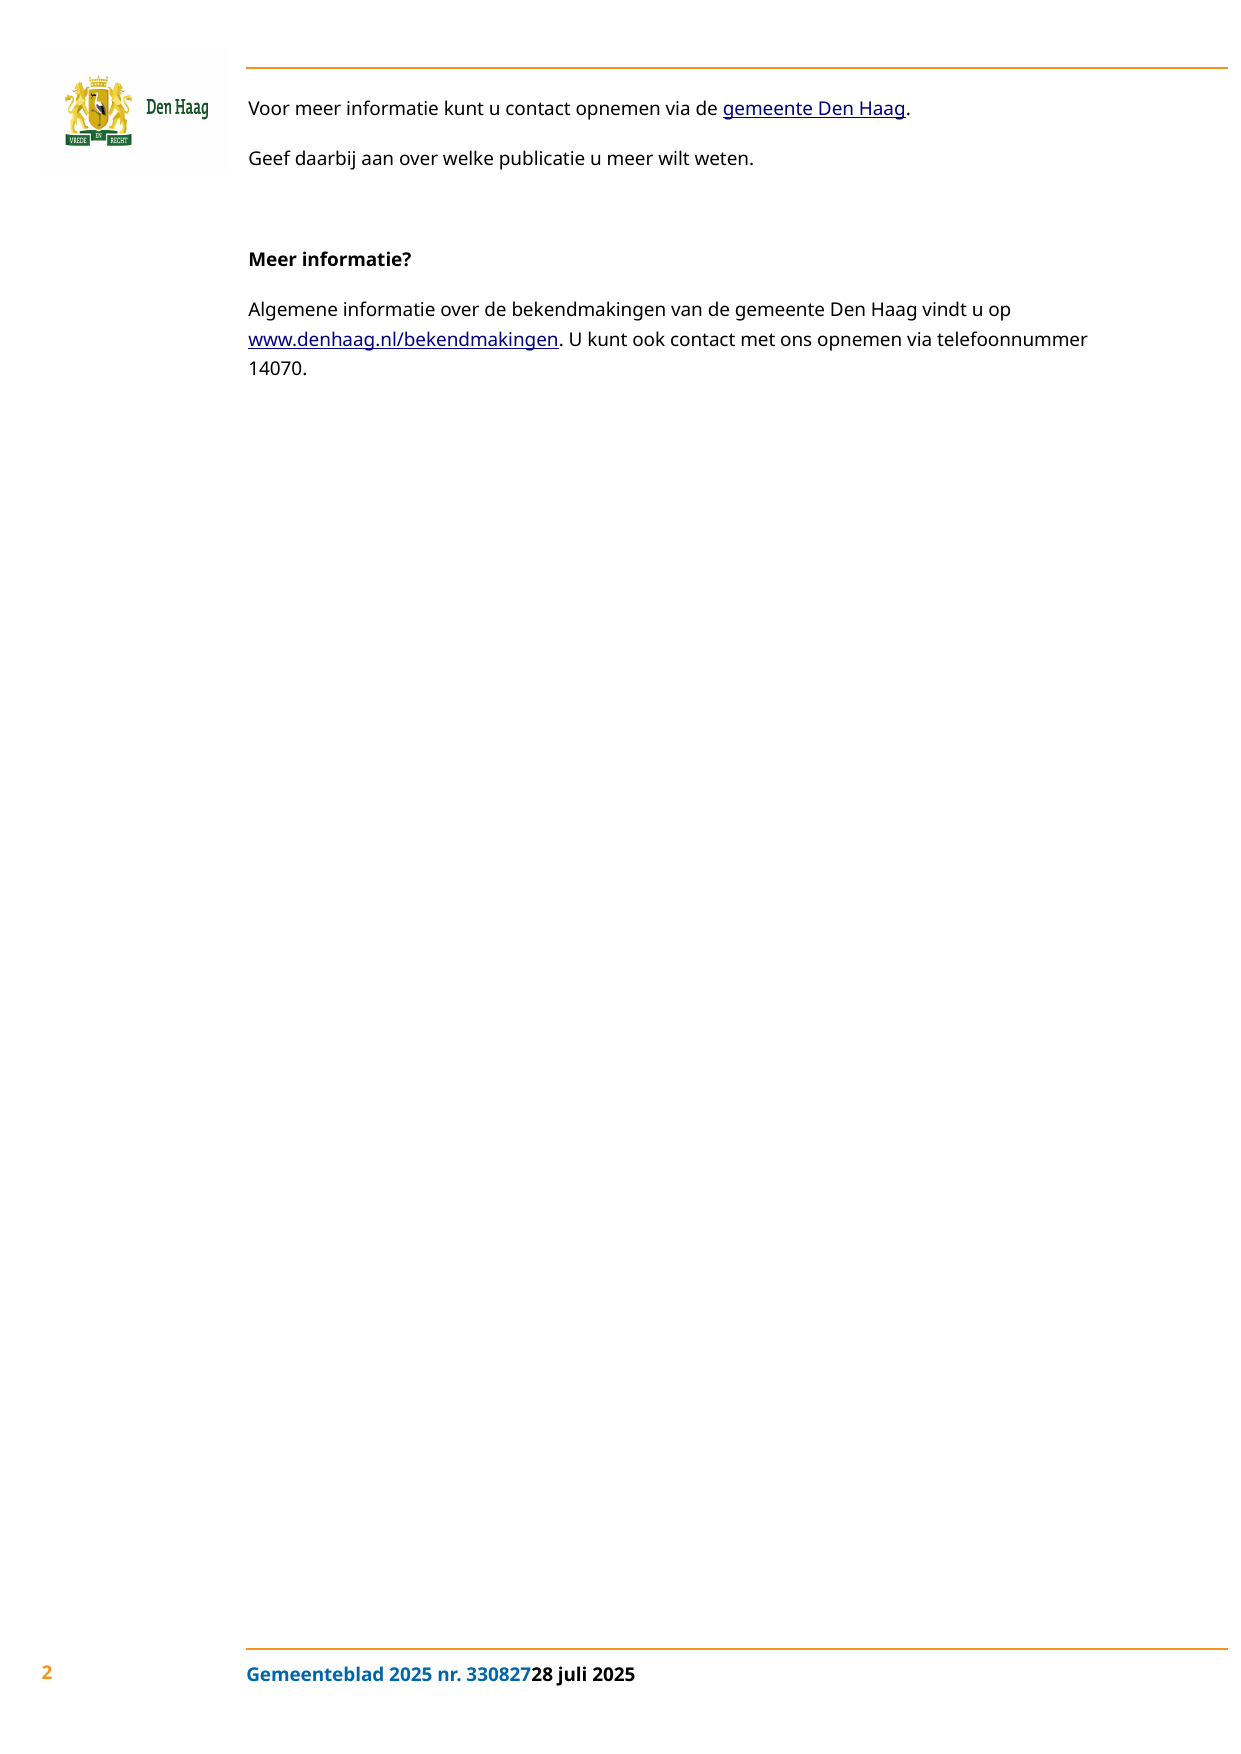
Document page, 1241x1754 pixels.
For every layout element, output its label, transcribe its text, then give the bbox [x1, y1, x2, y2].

text Meer informatie? [248, 246, 1152, 272]
text Algemene informatie over de bekendmakingen van de gemeente Den Haag vindt u op www.denhaag.nl/bekendmakingen. U kunt ook contact met ons opnemen via telefoonnummer 14070. [248, 296, 1152, 381]
picture [41, 47, 231, 172]
text Geef daarbij aan over welke publicatie u meer wilt weten. [248, 145, 1152, 171]
text Voor meer informatie kunt u contact opnemen via de gemeente Den Haag. [248, 95, 1152, 121]
